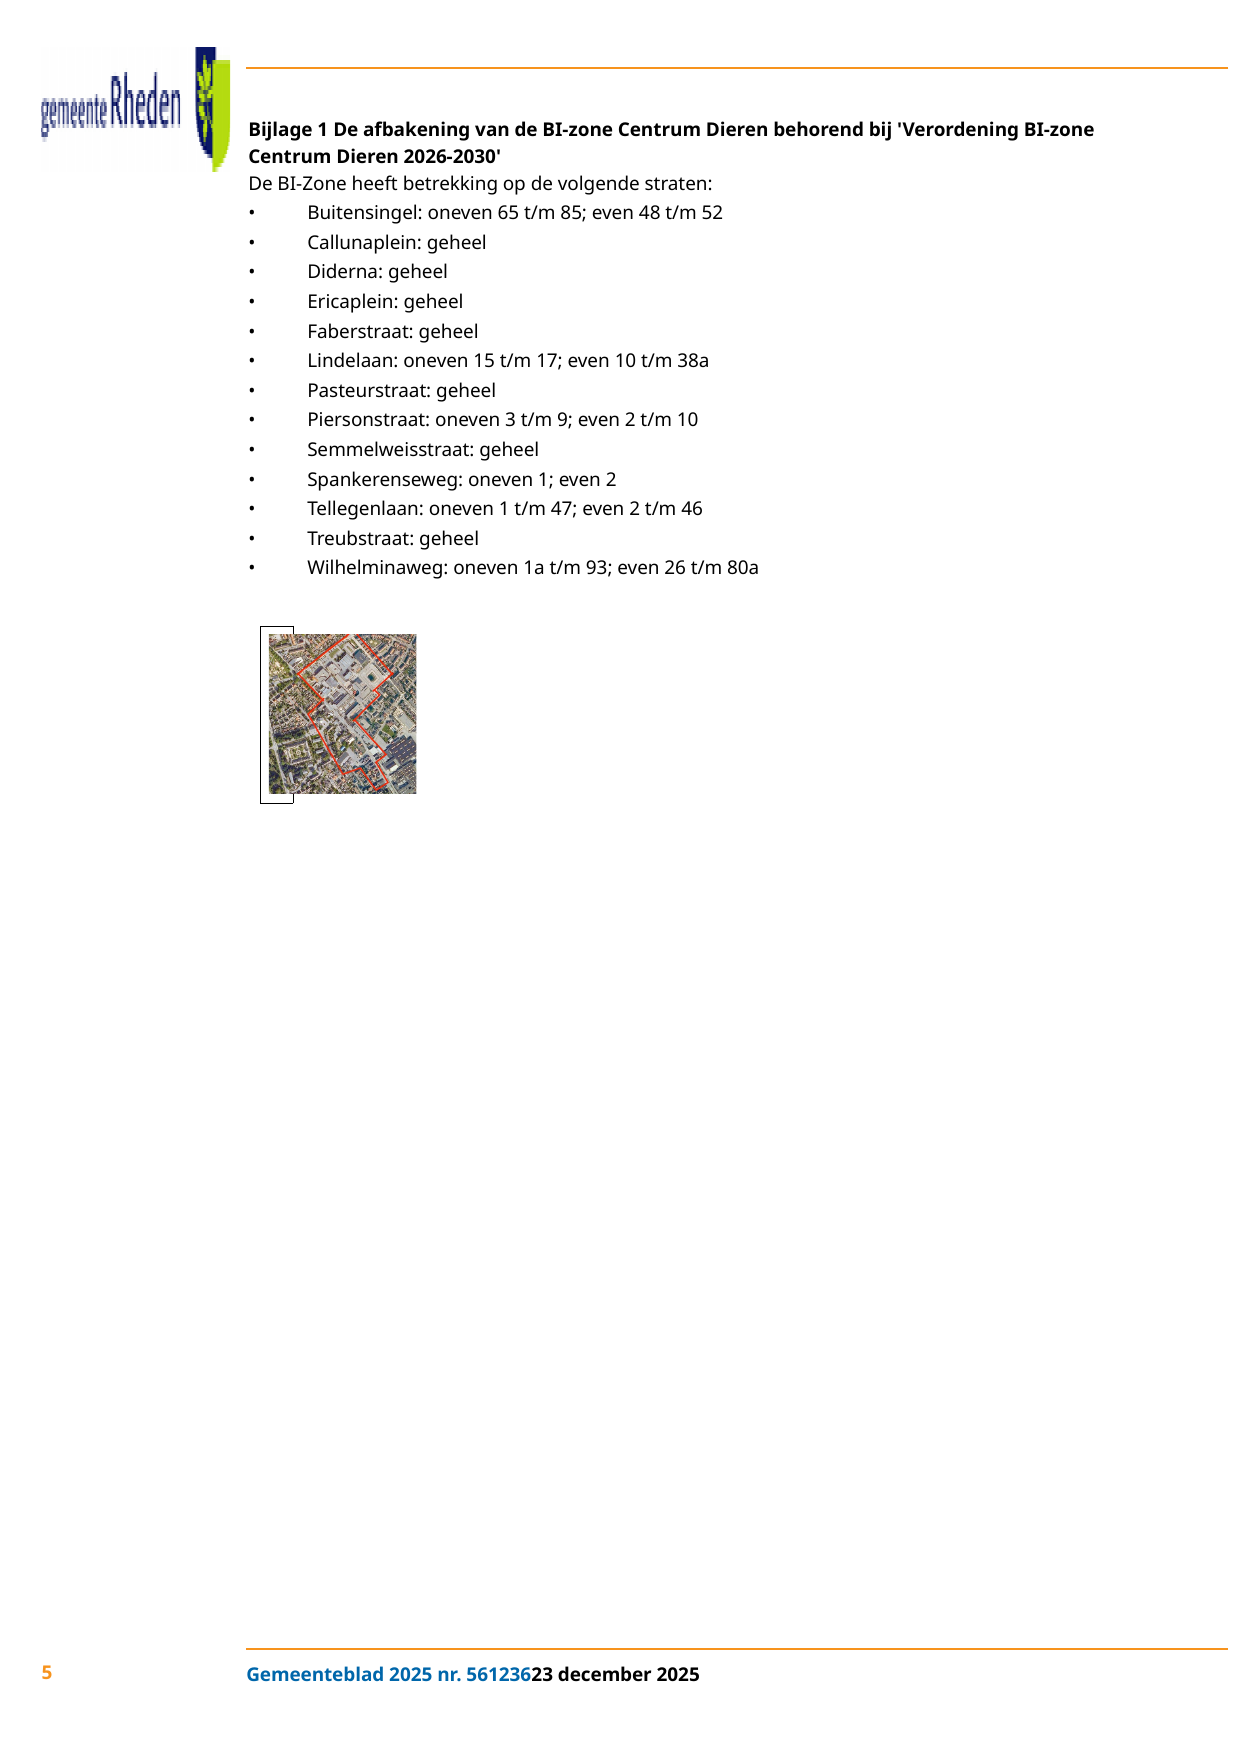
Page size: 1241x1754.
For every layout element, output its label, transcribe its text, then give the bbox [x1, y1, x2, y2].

text Bijlage 1 De afbakening van de BI-zone Centrum Dieren behorend bij 'Verordening BI-zone Centrum Dieren 2026-2030' [248, 116, 1152, 170]
list Wilhelminaweg: oneven 1a t/m 93; even 26 t/m 80a [248, 554, 1152, 580]
picture [41, 47, 231, 172]
text De BI-Zone heeft betrekking op de volgende straten: [248, 170, 1152, 196]
picture [268, 634, 417, 794]
list Callunaplein: geheel [248, 229, 1152, 255]
list Lindelaan: oneven 15 t/m 17; even 10 t/m 38a [248, 347, 1152, 373]
list Tellegenlaan: oneven 1 t/m 47; even 2 t/m 46 [248, 495, 1152, 521]
list Spankerenseweg: oneven 1; even 2 [248, 466, 1152, 491]
list Diderna: geheel [248, 259, 1152, 284]
list Buitensingel: oneven 65 t/m 85; even 48 t/m 52 [248, 199, 1152, 225]
list Piersonstraat: oneven 3 t/m 9; even 2 t/m 10 [248, 407, 1152, 432]
list Treubstraat: geheel [248, 525, 1152, 551]
list Faberstraat: geheel [248, 318, 1152, 343]
list Ericaplein: geheel [248, 288, 1152, 314]
list Semmelweisstraat: geheel [248, 436, 1152, 462]
list Pasteurstraat: geheel [248, 377, 1152, 403]
